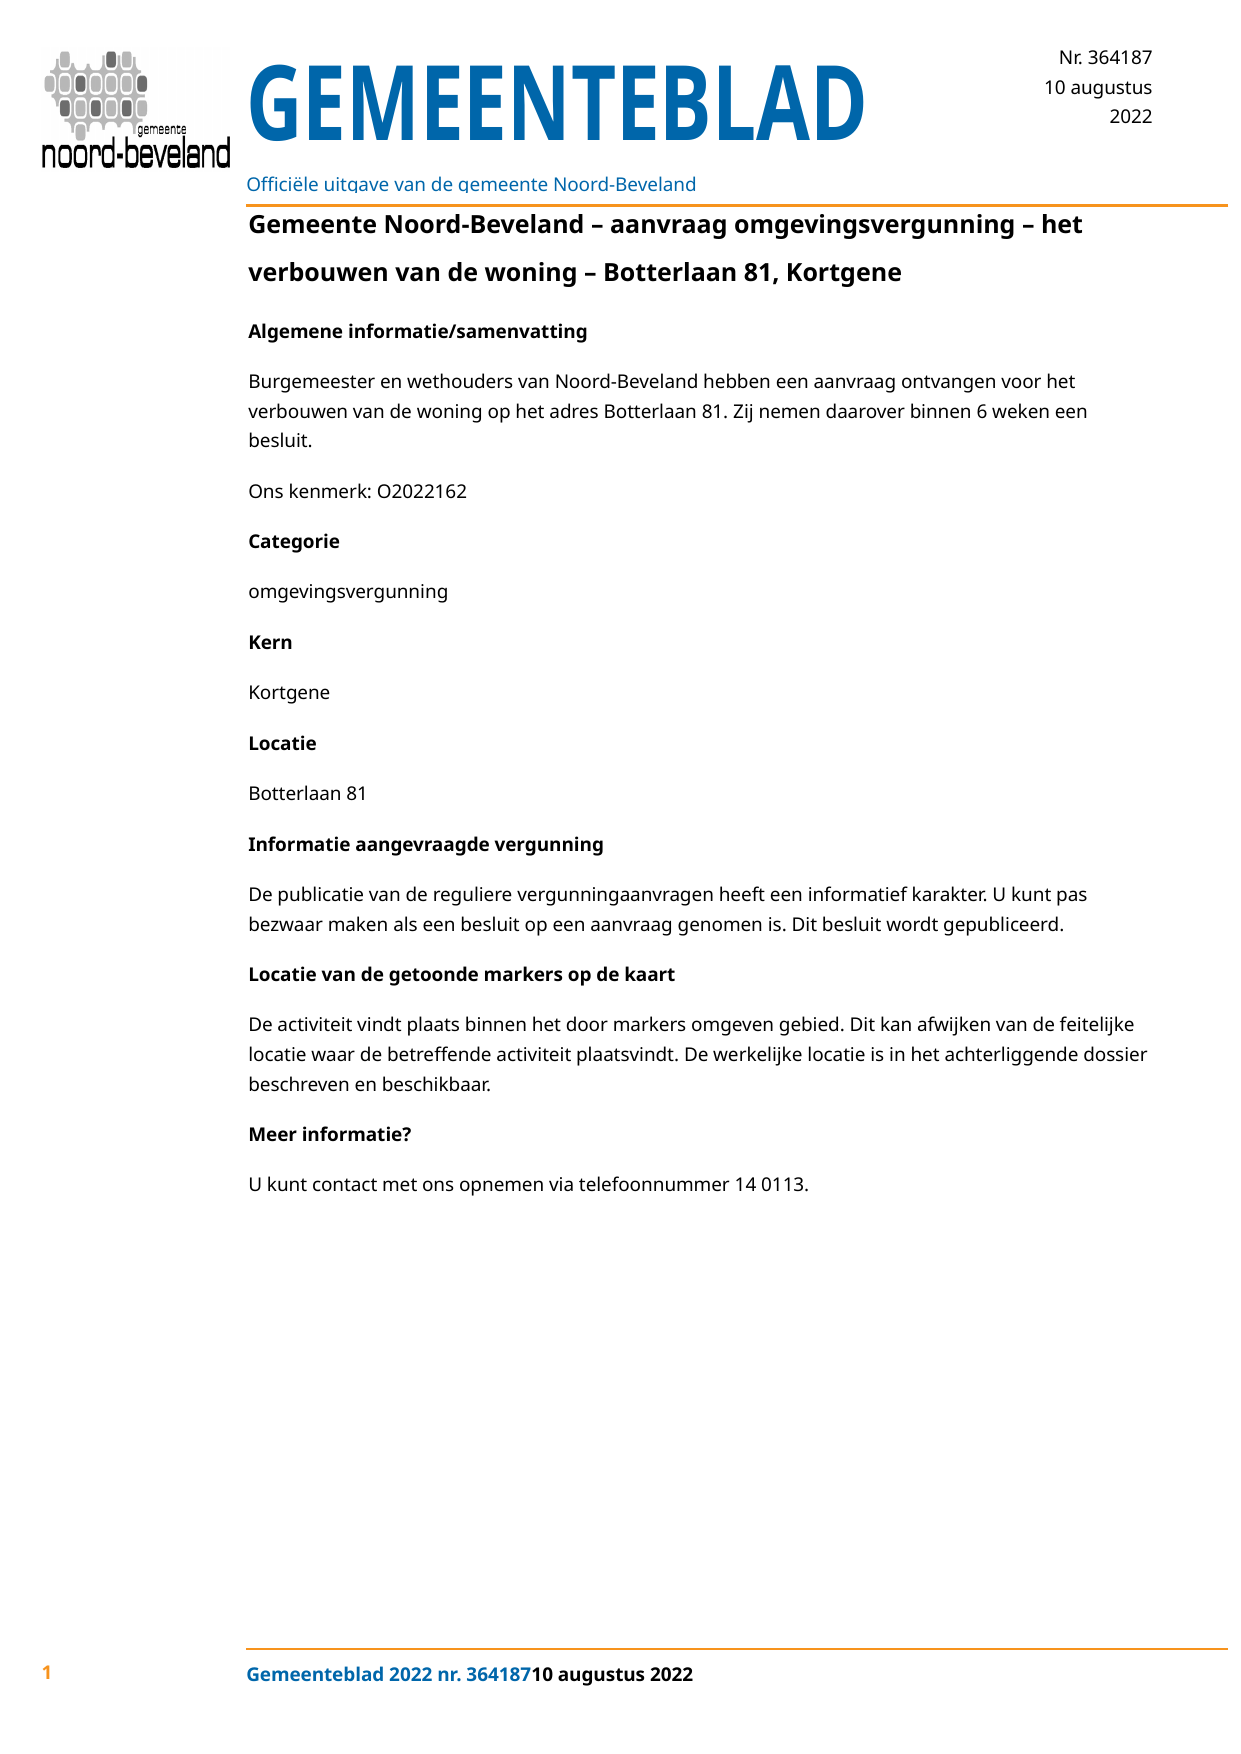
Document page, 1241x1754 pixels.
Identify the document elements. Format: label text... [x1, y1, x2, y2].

text Algemene informatie/samenvatting [248, 318, 1152, 344]
picture [41, 47, 231, 172]
text De activiteit vindt plaats binnen het door markers omgeven gebied. Dit kan afwijken van de feitelijke locatie waar de betreffende activiteit plaatsvindt. De werkelijke locatie is in het achterliggende dossier beschreven en beschikbaar. [248, 1012, 1152, 1097]
text Burgemeester en wethouders van Noord-Beveland hebben een aanvraag ontvangen voor het verbouwen van de woning op het adres Botterlaan 81. Zij nemen daarover binnen 6 weken een besluit. [248, 368, 1152, 453]
text Locatie [248, 730, 1152, 756]
text Ons kenmerk: O2022162 [248, 478, 1152, 504]
text Kern [248, 629, 1152, 655]
text Categorie [248, 528, 1152, 554]
text omgevingsvergunning [248, 579, 1152, 604]
text De publicatie van de reguliere vergunningaanvragen heeft een informatief karakter. U kunt pas bezwaar maken als een besluit op een aanvraag genomen is. Dit besluit wordt gepubliceerd. [248, 881, 1152, 937]
text Informatie aangevraagde vergunning [248, 831, 1152, 857]
text Botterlaan 81 [248, 780, 1152, 806]
text Meer informatie? [248, 1121, 1152, 1147]
text Gemeente Noord-Beveland – aanvraag omgevingsvergunning – het verbouwen van de woning – Botterlaan 81, Kortgene [248, 207, 1152, 288]
text Locatie van de getoonde markers op de kaart [248, 961, 1152, 987]
text U kunt contact met ons opnemen via telefoonnummer 14 0113. [248, 1172, 1152, 1197]
text Kortgene [248, 679, 1152, 705]
